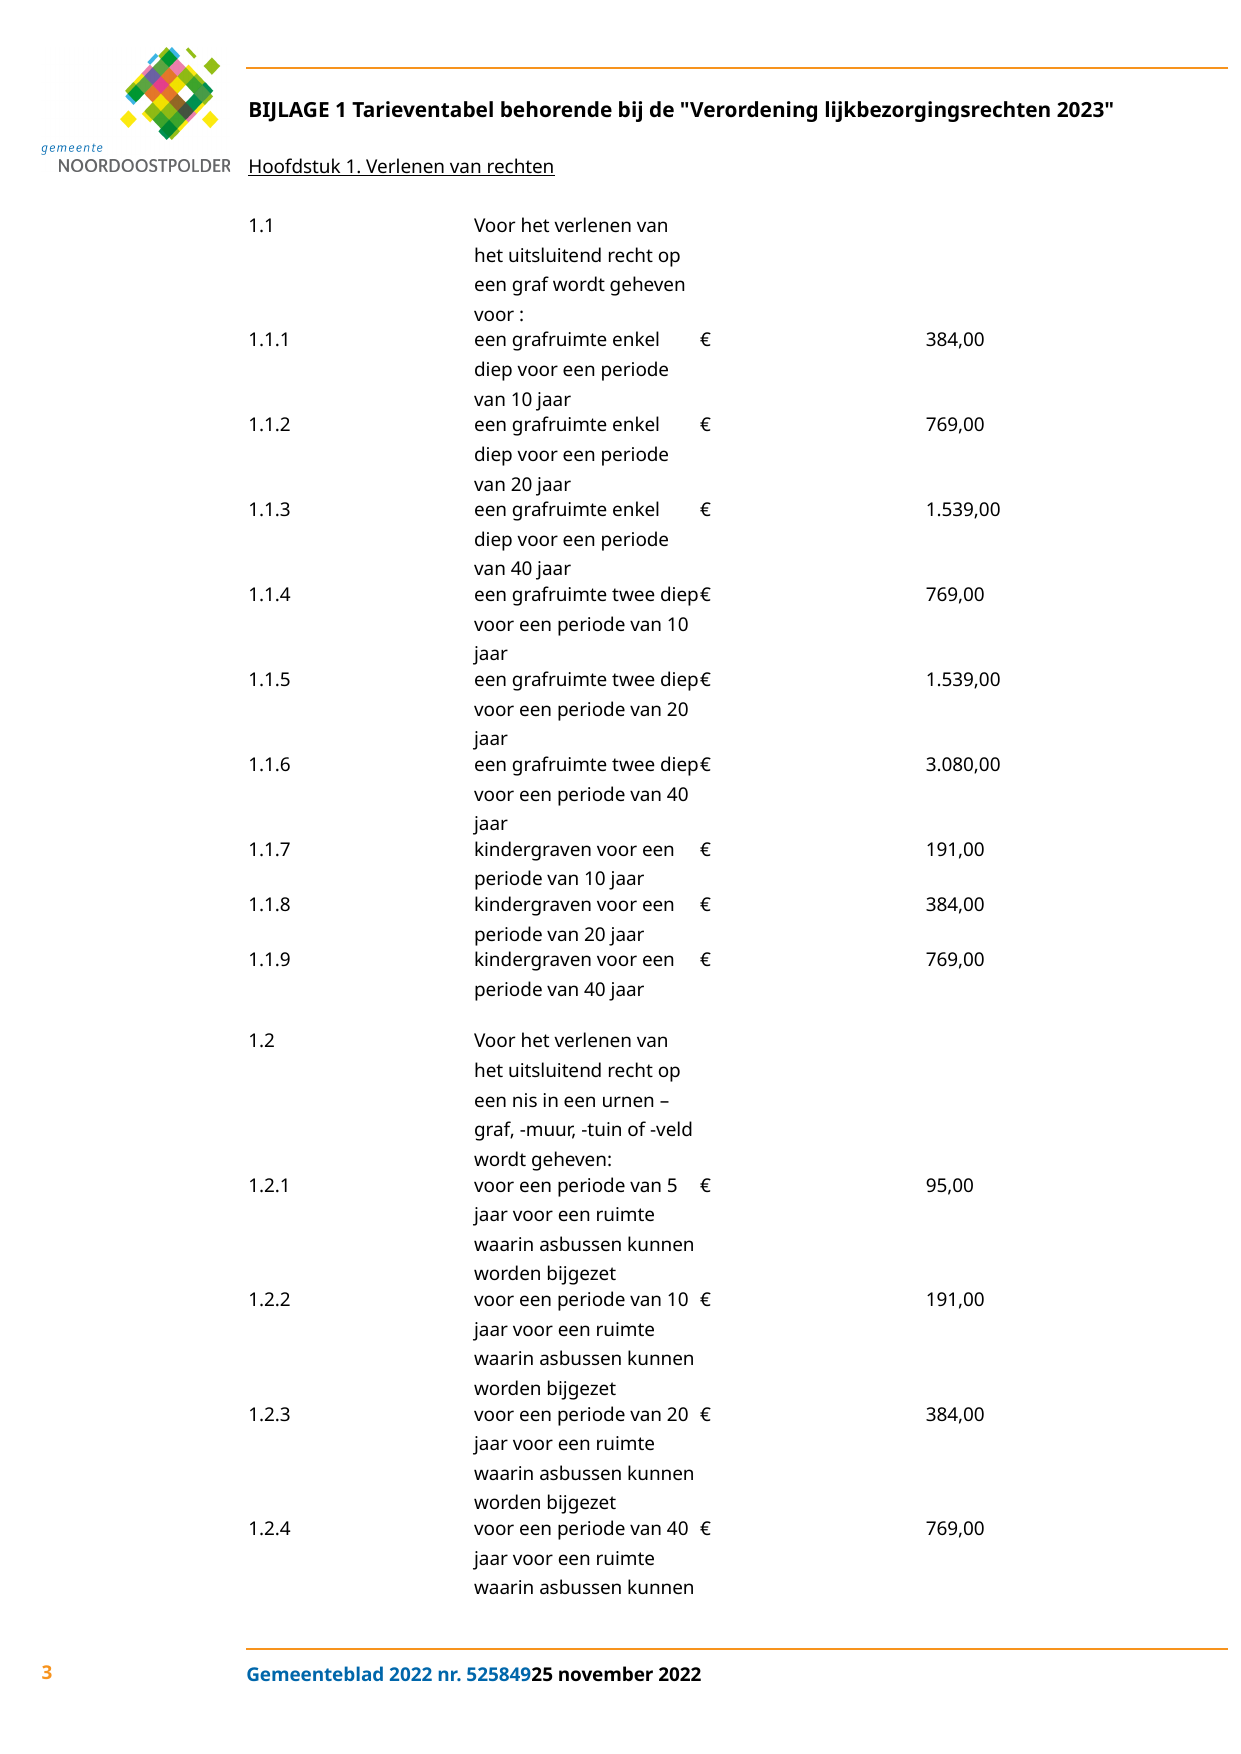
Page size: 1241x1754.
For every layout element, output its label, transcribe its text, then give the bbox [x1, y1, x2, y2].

table_cell [926, 1028, 1152, 1172]
table_cell € [700, 412, 926, 496]
table_cell 191,00 [926, 836, 1152, 891]
table_cell 384,00 [926, 891, 1152, 947]
table_cell 95,00 [926, 1172, 1152, 1286]
table_cell € [700, 581, 926, 666]
table_cell 769,00 [926, 412, 1152, 496]
table_cell 1.2.2 [248, 1286, 474, 1401]
table_cell [700, 1002, 926, 1028]
table_cell 1.1.8 [248, 891, 474, 947]
table_cell 1.539,00 [926, 496, 1152, 581]
table_cell een grafruimte twee diep voor een periode van 10 jaar [474, 581, 700, 666]
table_cell [700, 1028, 926, 1172]
table_cell een grafruimte enkel diep voor een periode van 40 jaar [474, 496, 700, 581]
table_cell 191,00 [926, 1286, 1152, 1401]
table_cell 1.1.7 [248, 836, 474, 891]
table_cell € [700, 1515, 926, 1600]
picture [41, 47, 231, 172]
table_cell een grafruimte enkel diep voor een periode van 10 jaar [474, 327, 700, 412]
table_cell € [700, 496, 926, 581]
table_cell Voor het verlenen van het uitsluitend recht op een nis in een urnen –graf, -muur, -tuin of -veld wordt geheven: [474, 1028, 700, 1172]
table_header Voor het verlenen van het uitsluitend recht op een graf wordt geheven voor : [474, 212, 700, 327]
table_cell 1.1.5 [248, 666, 474, 751]
table_cell een grafruimte enkel diep voor een periode van 20 jaar [474, 412, 700, 496]
table_cell 384,00 [926, 327, 1152, 412]
table_cell 384,00 [926, 1401, 1152, 1515]
table_cell 1.1.1 [248, 327, 474, 412]
table_cell 769,00 [926, 947, 1152, 1002]
table_cell € [700, 1172, 926, 1286]
table_cell 1.2.3 [248, 1401, 474, 1515]
table_cell 1.1.4 [248, 581, 474, 666]
table_cell 1.1.9 [248, 947, 474, 1002]
table_cell 1.1.2 [248, 412, 474, 496]
table_cell kindergraven voor een periode van 40 jaar [474, 947, 700, 1002]
table_cell [474, 1002, 700, 1028]
table_cell een grafruimte twee diep voor een periode van 40 jaar [474, 751, 700, 836]
table_cell € [700, 891, 926, 947]
table_cell 1.2.1 [248, 1172, 474, 1286]
table_cell 769,00 [926, 1515, 1152, 1600]
table_cell € [700, 666, 926, 751]
table_cell 1.1.6 [248, 751, 474, 836]
table_cell € [700, 1286, 926, 1401]
table_cell 769,00 [926, 581, 1152, 666]
table_cell € [700, 1401, 926, 1515]
table_cell [926, 1002, 1152, 1028]
table_cell een grafruimte twee diep voor een periode van 20 jaar [474, 666, 700, 751]
text Hoofdstuk 1. Verlenen van rechten [248, 153, 1152, 179]
table_cell voor een periode van 40 jaar voor een ruimte waarin asbussen kunnen [474, 1515, 700, 1600]
table_cell voor een periode van 20 jaar voor een ruimte waarin asbussen kunnen worden bijgezet [474, 1401, 700, 1515]
table_cell € [700, 327, 926, 412]
table_cell kindergraven voor een periode van 10 jaar [474, 836, 700, 891]
table_cell 1.1.3 [248, 496, 474, 581]
table_cell 1.2 [248, 1028, 474, 1172]
table_cell voor een periode van 10 jaar voor een ruimte waarin asbussen kunnen worden bijgezet [474, 1286, 700, 1401]
table_cell 1.539,00 [926, 666, 1152, 751]
table_cell 3.080,00 [926, 751, 1152, 836]
table_header [926, 212, 1152, 327]
table_cell € [700, 836, 926, 891]
table_cell € [700, 751, 926, 836]
table_cell 1.2.4 [248, 1515, 474, 1600]
table_header [700, 212, 926, 327]
table_cell [248, 1002, 474, 1028]
table_cell voor een periode van 5 jaar voor een ruimte waarin asbussen kunnen worden bijgezet [474, 1172, 700, 1286]
text BIJLAGE 1 Tarieventabel behorende bij de "Verordening lijkbezorgingsrechten 2023" [248, 95, 1152, 123]
table_cell kindergraven voor een periode van 20 jaar [474, 891, 700, 947]
table_cell € [700, 947, 926, 1002]
table_header 1.1 [248, 212, 474, 327]
